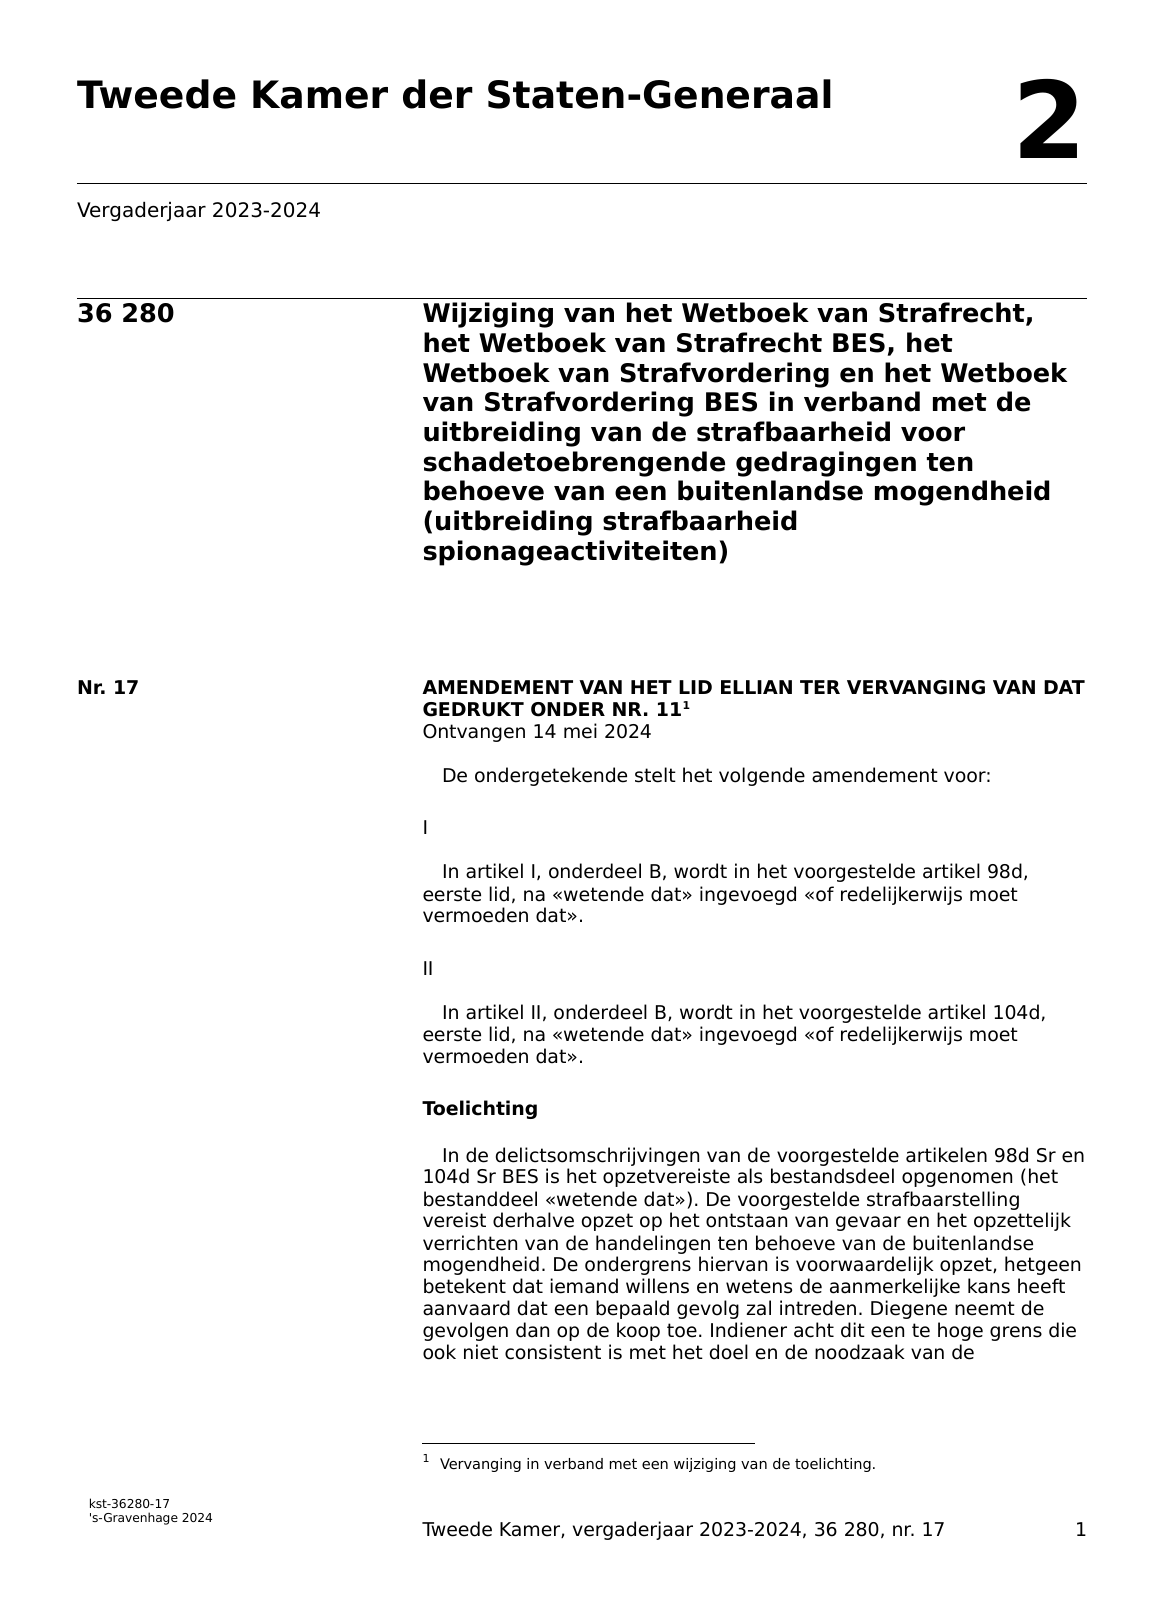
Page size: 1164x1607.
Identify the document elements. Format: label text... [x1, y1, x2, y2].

text Vervanging in verband met een wijziging van de toelichting. [422, 1452, 1087, 1474]
text kst-36280-17 [88, 1497, 323, 1511]
subtitle 36 280 Wijziging van het Wetboek van Strafrecht, het Wetboek van Strafrecht BES, het Wetboek van Strafvordering en het Wetboek van Strafvordering BES in verband met de uitbreiding van de strafbaarheid voor schadetoebrengende gedragingen ten behoeve van een buitenlandse mogendheid (uitbreiding strafbaarheid spionageactiviteiten) [77, 299, 1087, 566]
text In artikel I, onderdeel B, wordt in het voorgestelde artikel 98d, eerste lid, na «wetende dat» ingevoegd «of redelijkerwijs moet vermoeden dat». [422, 861, 1087, 927]
subtitle Nr. 17 AMENDEMENT VAN HET LID ELLIAN TER VERVANGING VAN DAT GEDRUKT ONDER NR. 11 [77, 677, 1087, 721]
subtitle I [422, 817, 1087, 839]
table_cell Vergaderjaar 2023-2024 [77, 184, 1087, 298]
table_header 2 [886, 59, 1087, 183]
text Ontvangen 14 mei 2024 [422, 721, 1087, 743]
text In de delictsomschrijvingen van de voorgestelde artikelen 98d Sr en 104d Sr BES is het opzetvereiste als bestandsdeel opgenomen (het bestanddeel «wetende dat»). De voorgestelde strafbaarstelling vereist derhalve opzet op het ontstaan van gevaar en het opzettelijk verrichten van de handelingen ten behoeve van de buitenlandse mogendheid. De ondergrens hiervan is voorwaardelijk opzet, hetgeen betekent dat iemand willens en wetens de aanmerkelijke kans heeft aanvaard dat een bepaald gevolg zal intreden. Diegene neemt de gevolgen dan op de koop toe. Indiener acht dit een te hoge grens die ook niet consistent is met het doel en de noodzaak van de [422, 1144, 1087, 1364]
text In artikel II, onderdeel B, wordt in het voorgestelde artikel 104d, eerste lid, na «wetende dat» ingevoegd «of redelijkerwijs moet vermoeden dat». [422, 1002, 1087, 1067]
text De ondergetekende stelt het volgende amendement voor: [422, 765, 1087, 787]
table_header Tweede Kamer der Staten-Generaal [77, 59, 886, 183]
subtitle Toelichting [422, 1097, 1087, 1119]
text 's-Gravenhage 2024 [88, 1511, 323, 1525]
subtitle II [422, 957, 1087, 979]
